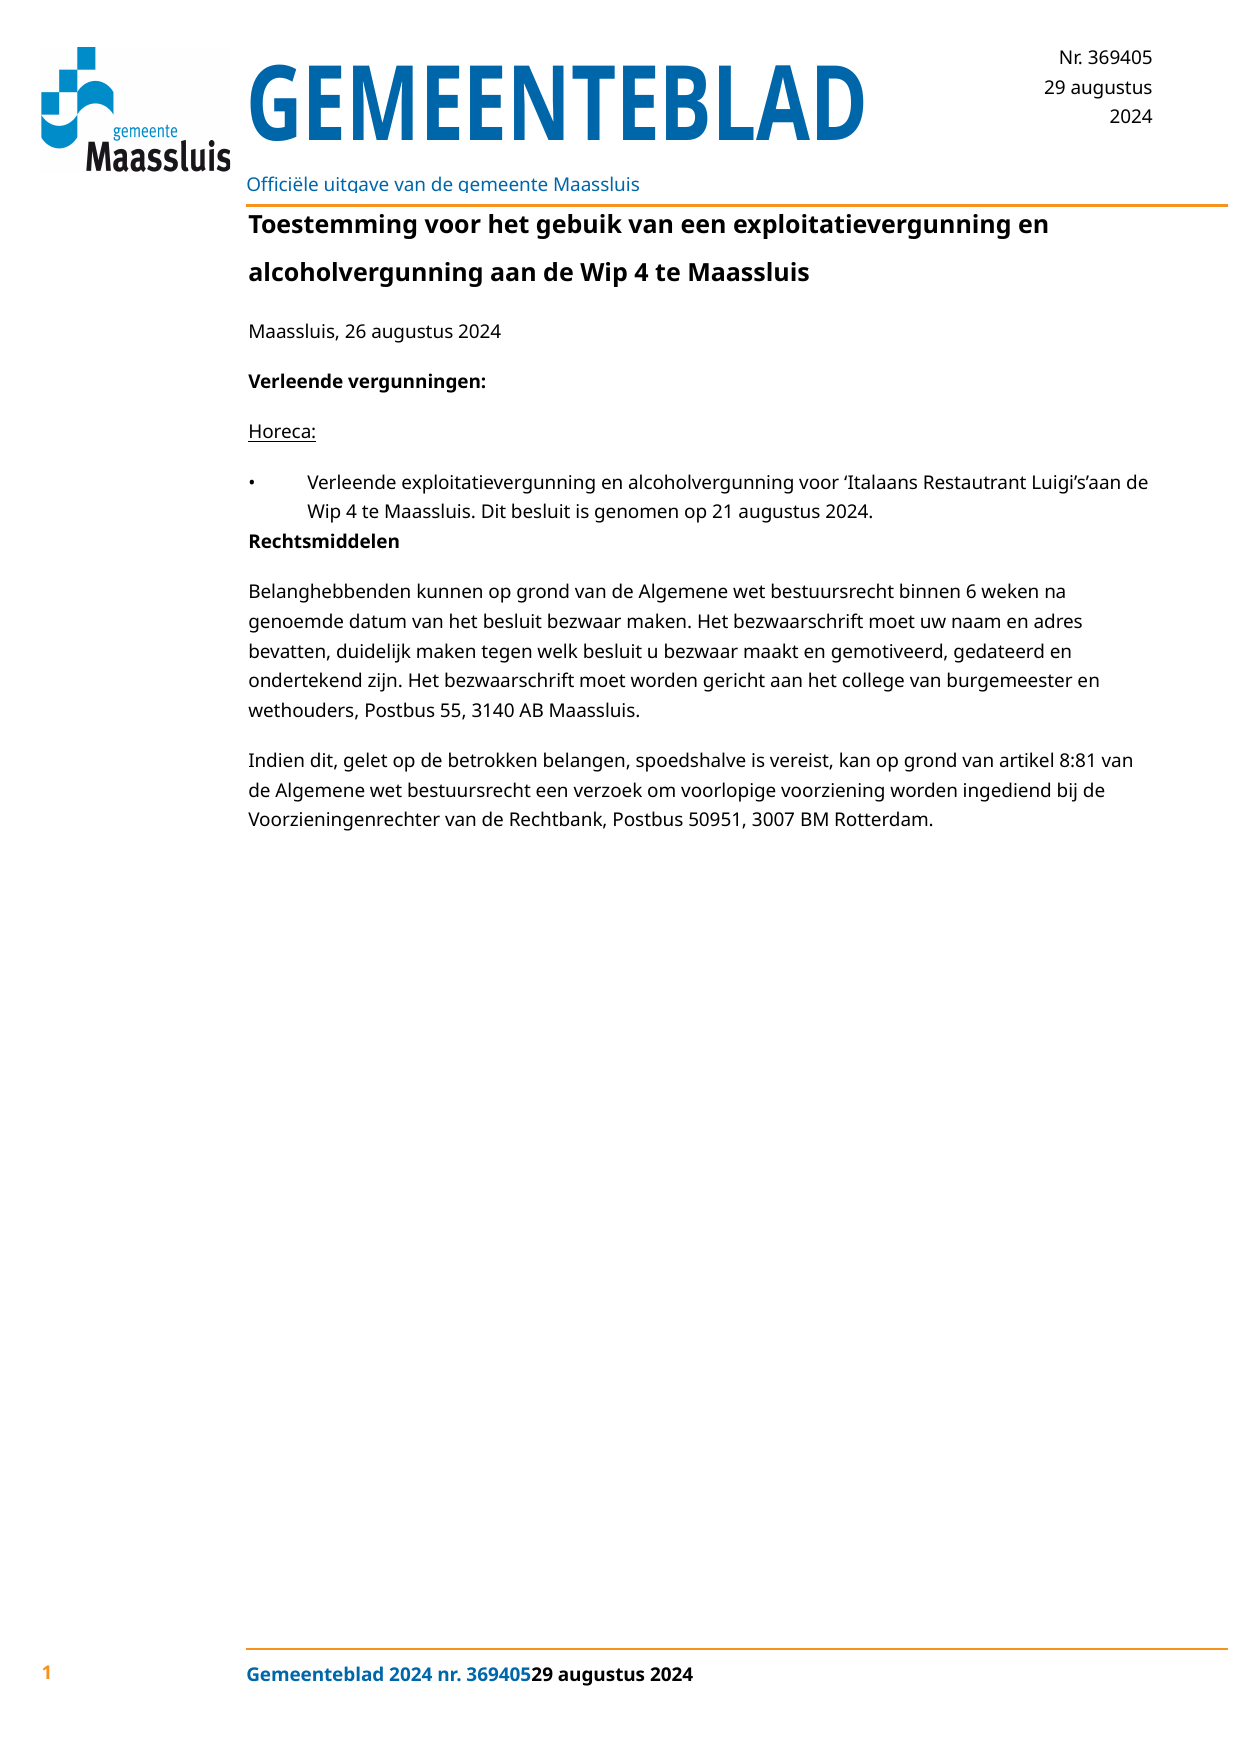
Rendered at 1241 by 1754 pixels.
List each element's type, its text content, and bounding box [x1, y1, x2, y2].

list Verleende exploitatievergunning en alcoholvergunning voor ‘Italaans Restautrant Luigi’s’aan de Wip 4 te Maassluis. Dit besluit is genomen op 21 augustus 2024. [248, 469, 1152, 524]
text Toestemming voor het gebuik van een exploitatievergunning en alcoholvergunning aan de Wip 4 te Maassluis [248, 207, 1152, 288]
text Horeca: [248, 419, 1152, 444]
picture [41, 47, 231, 172]
text Maassluis, 26 augustus 2024 [248, 318, 1152, 344]
picture [41, 47, 77, 92]
text Rechtsmiddelen [248, 528, 1152, 554]
text Verleende vergunningen: [248, 368, 1152, 394]
text Belanghebbenden kunnen op grond van de Algemene wet bestuursrecht binnen 6 weken na genoemde datum van het besluit bezwaar maken. Het bezwaarschrift moet uw naam en adres bevatten, duidelijk maken tegen welk besluit u bezwaar maakt en gemotiveerd, gedateerd en ondertekend zijn. Het bezwaarschrift moet worden gericht aan het college van burgemeester en wethouders, Postbus 55, 3140 AB Maassluis. [248, 579, 1152, 723]
text Indien dit, gelet op de betrokken belangen, spoedshalve is vereist, kan op grond van artikel 8:81 van de Algemene wet bestuursrecht een verzoek om voorlopige voorziening worden ingediend bij de Voorzieningenrechter van de Rechtbank, Postbus 50951, 3007 BM Rotterdam. [248, 747, 1152, 832]
